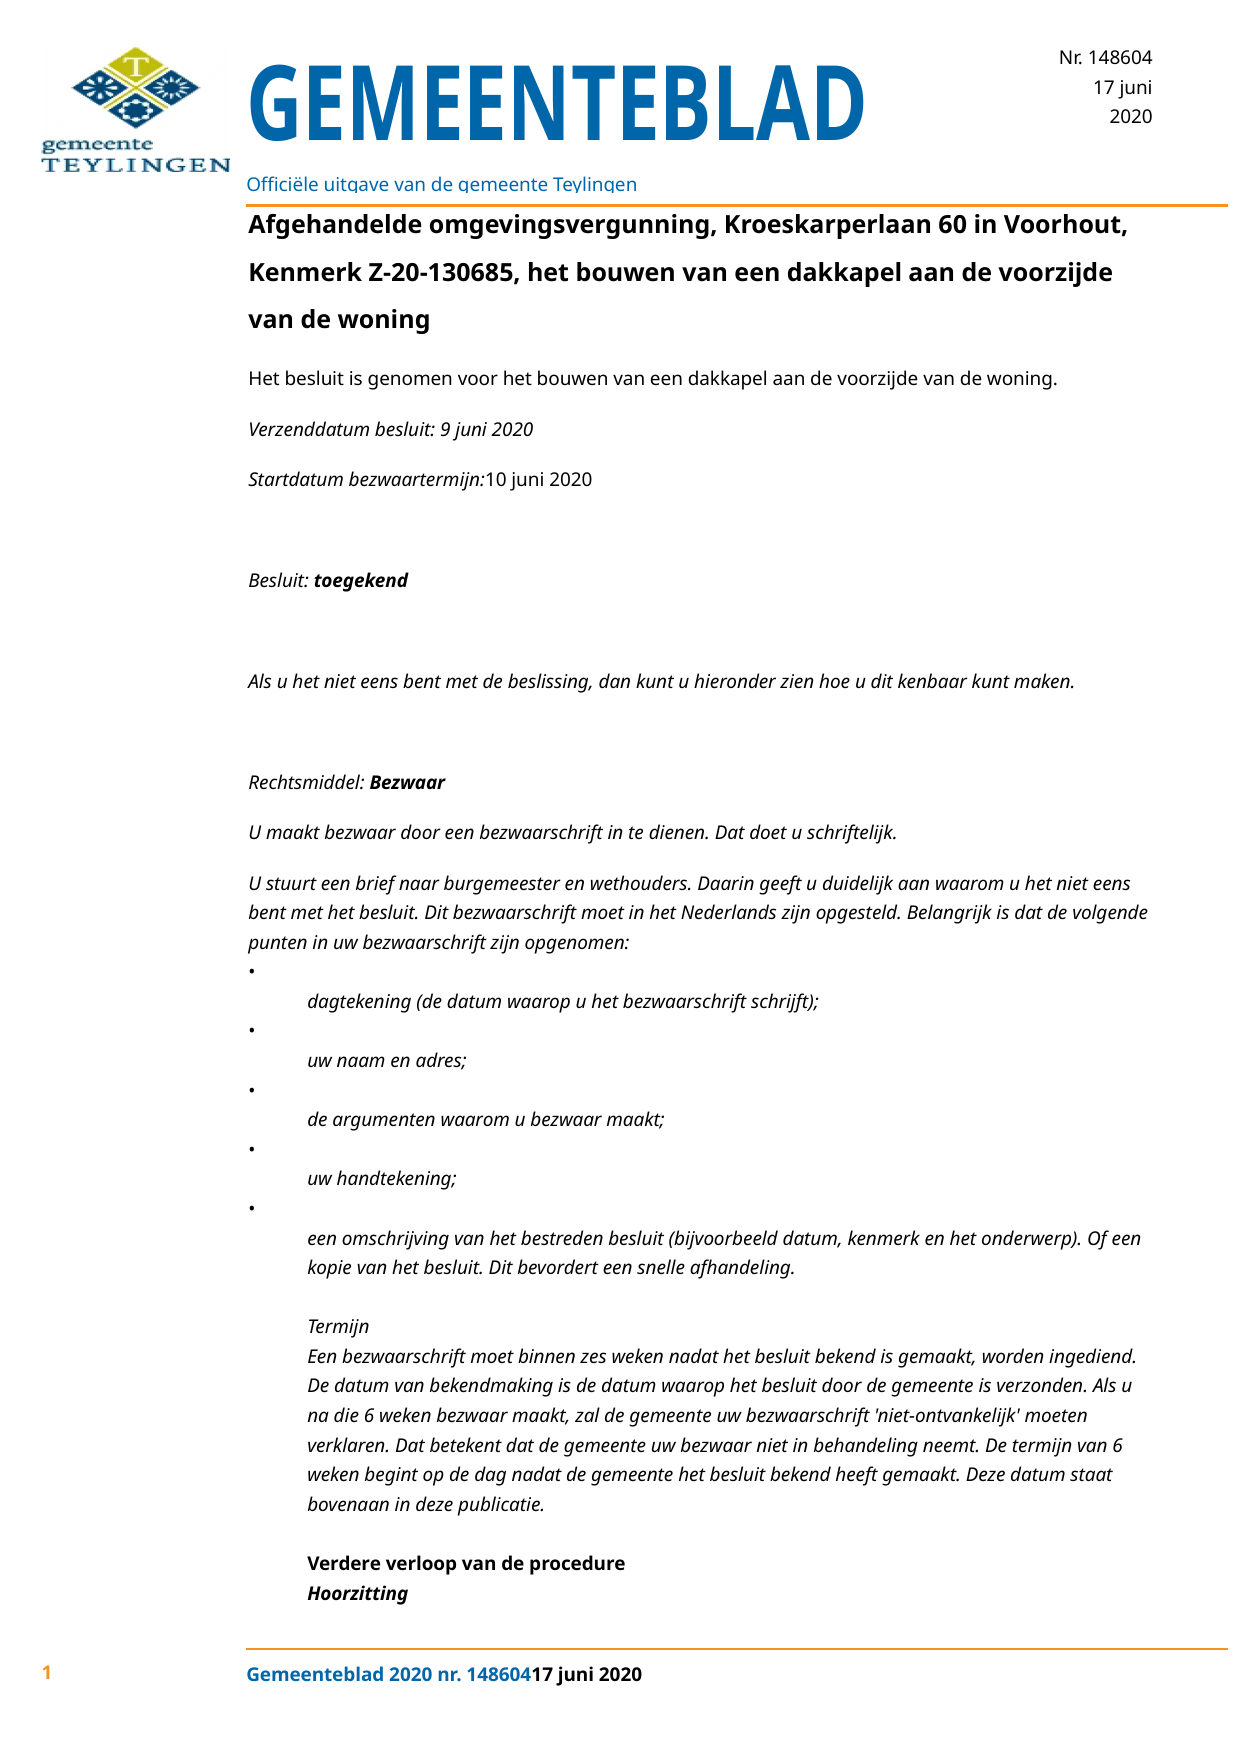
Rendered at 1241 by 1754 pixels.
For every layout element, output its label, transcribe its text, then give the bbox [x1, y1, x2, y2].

list Verdere verloop van de procedure [248, 1550, 1152, 1576]
text Startdatum bezwaartermijn:10 juni 2020 [248, 466, 1152, 492]
list uw handtekening; [248, 1166, 1152, 1191]
list Termijn [248, 1313, 1152, 1339]
list een omschrijving van het bestreden besluit (bijvoorbeeld datum, kenmerk en het onderwerp). Of een kopie van het besluit. Dit bevordert een snelle afhandeling. [248, 1225, 1152, 1280]
text U maakt bezwaar door een bezwaarschrift in te dienen. Dat doet u schriftelijk. [248, 819, 1152, 845]
list Hoorzitting [248, 1580, 1152, 1605]
list Een bezwaarschrift moet binnen zes weken nadat het besluit bekend is gemaakt, worden ingediend. De datum van bekendmaking is de datum waarop het besluit door de gemeente is verzonden. Als u na die 6 weken bezwaar maakt, zal de gemeente uw bezwaarschrift 'niet-ontvankelijk' moeten verklaren. Dat betekent dat de gemeente uw bezwaar niet in behandeling neemt. De termijn van 6 weken begint op de dag nadat de gemeente het besluit bekend heeft gemaakt. Deze datum staat bovenaan in deze publicatie. [248, 1343, 1152, 1517]
list uw naam en adres; [248, 1047, 1152, 1073]
text Verzenddatum besluit: 9 juni 2020 [248, 416, 1152, 442]
list dagtekening (de datum waarop u het bezwaarschrift schrijft); [248, 988, 1152, 1014]
picture [41, 47, 231, 172]
text U stuurt een brief naar burgemeester en wethouders. Daarin geeft u duidelijk aan waarom u het niet eens bent met het besluit. Dit bezwaarschrift moet in het Nederlands zijn opgesteld. Belangrijk is dat de volgende punten in uw bezwaarschrift zijn opgenomen: [248, 870, 1152, 954]
text Rechtsmiddel: Bezwaar [248, 769, 1152, 794]
text Het besluit is genomen voor het bouwen van een dakkapel aan de voorzijde van de woning. [248, 366, 1152, 391]
text Als u het niet eens bent met de beslissing, dan kunt u hieronder zien hoe u dit kenbaar kunt maken. [248, 668, 1152, 694]
text Besluit: toegekend [248, 567, 1152, 593]
text Afgehandelde omgevingsvergunning, Kroeskarperlaan 60 in Voorhout, Kenmerk Z-20-130685, het bouwen van een dakkapel aan de voorzijde van de woning [248, 207, 1152, 336]
list de argumenten waarom u bezwaar maakt; [248, 1106, 1152, 1132]
